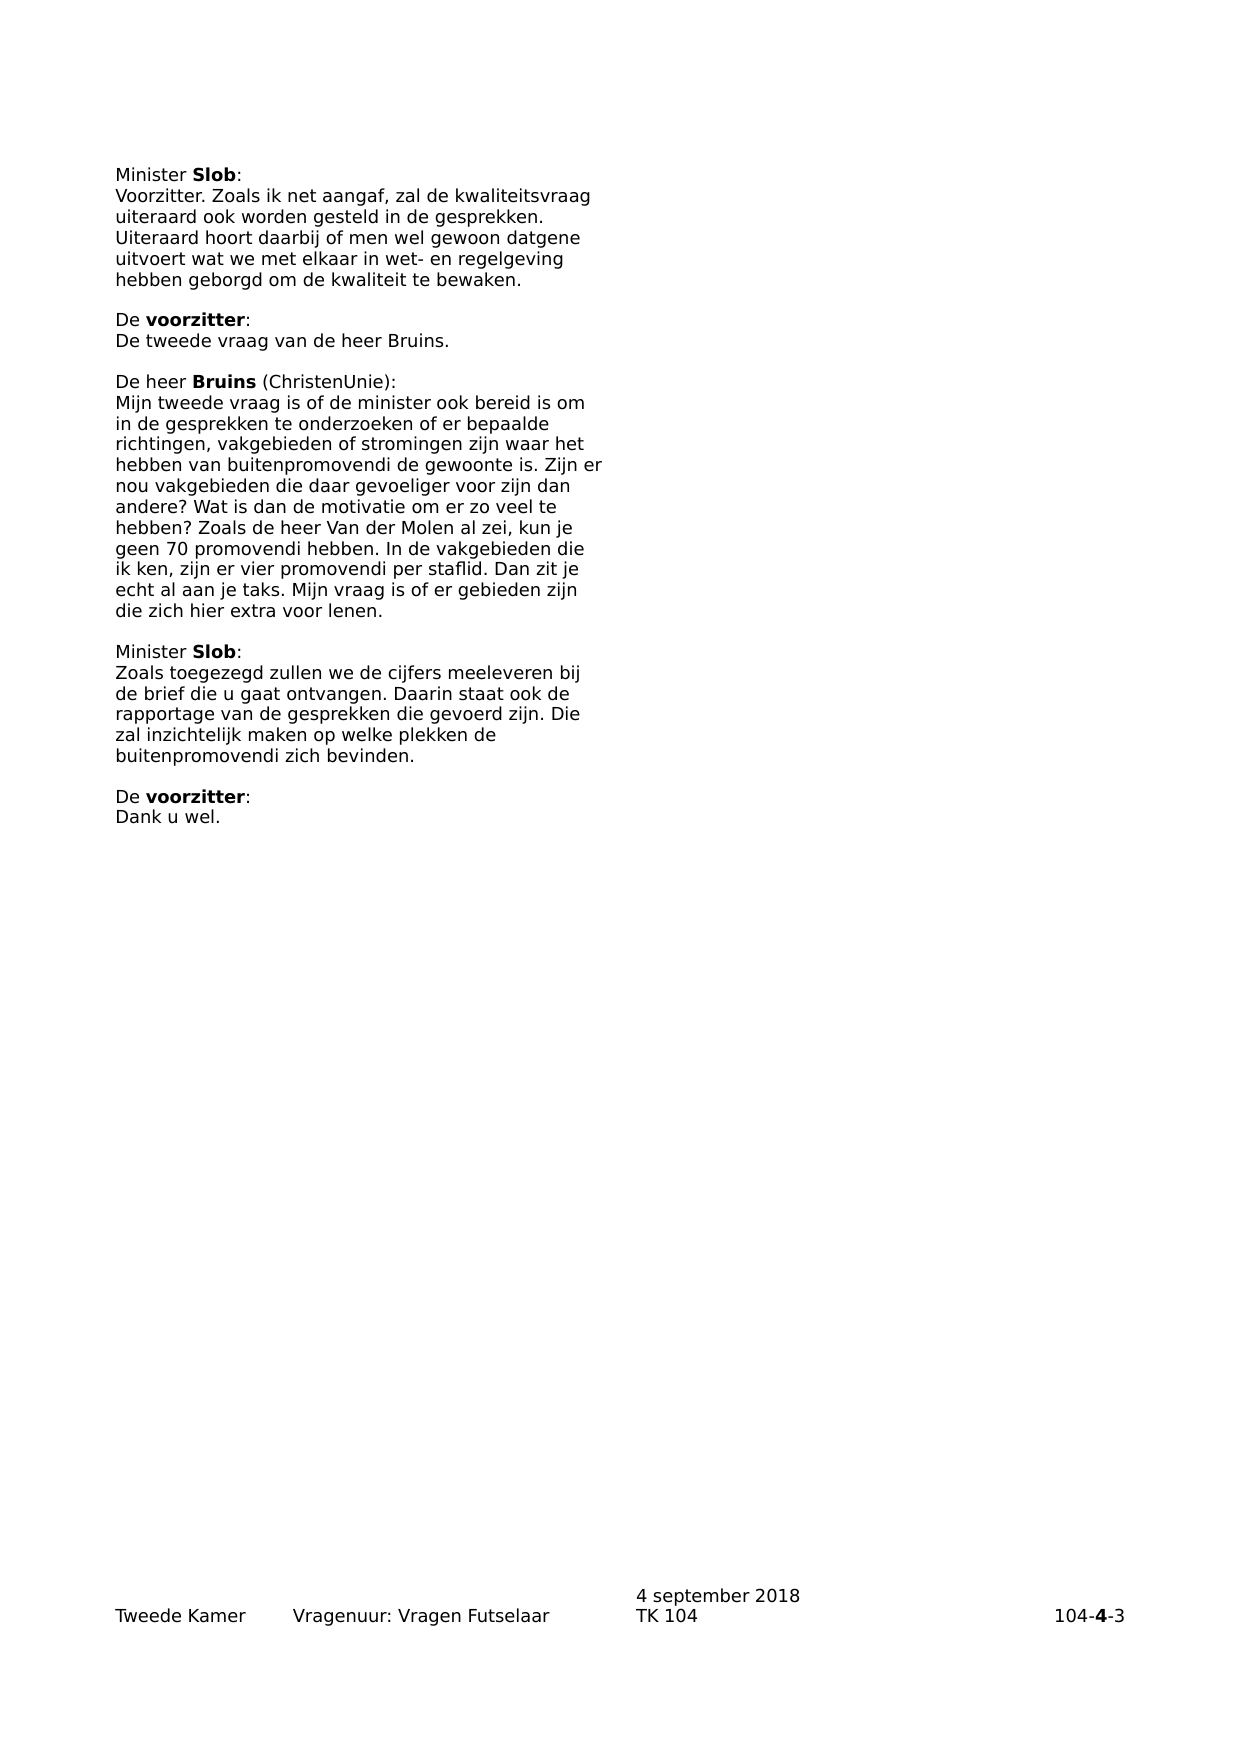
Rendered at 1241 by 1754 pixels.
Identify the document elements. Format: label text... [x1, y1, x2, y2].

text Zoals toegezegd zullen we de cijfers meeleveren bij de brief die u gaat ontvangen. Daarin staat ook de rapportage van de gesprekken die gevoerd zijn. Die zal inzichtelijk maken op welke plekken de buitenpromovendi zich bevinden. [115, 662, 605, 767]
text Dank u wel. [115, 807, 605, 828]
text Minister Slob: [115, 642, 605, 662]
text Voorzitter. Zoals ik net aangaf, zal de kwaliteitsvraag uiteraard ook worden gesteld in de gesprekken. Uiteraard hoort daarbij of men wel gewoon datgene uitvoert wat we met elkaar in wet- en regelgeving hebben geborgd om de kwaliteit te bewaken. [115, 186, 605, 290]
text Minister Slob: [115, 165, 605, 186]
text Mijn tweede vraag is of de minister ook bereid is om in de gesprekken te onderzoeken of er bepaalde richtingen, vakgebieden of stromingen zijn waar het hebben van buitenpromovendi de gewoonte is. Zijn er nou vakgebieden die daar gevoeliger voor zijn dan andere? Wat is dan de motivatie om er zo veel te hebben? Zoals de heer Van der Molen al zei, kun je geen 70 promovendi hebben. In de vakgebieden die ik ken, zijn er vier promovendi per staflid. Dan zit je echt al aan je taks. Mijn vraag is of er gebieden zijn die zich hier extra voor lenen. [115, 392, 605, 622]
text De tweede vraag van de heer Bruins. [115, 331, 605, 352]
text De voorzitter: [115, 310, 605, 331]
text De heer Bruins (ChristenUnie): [115, 372, 605, 392]
text De voorzitter: [115, 787, 605, 807]
